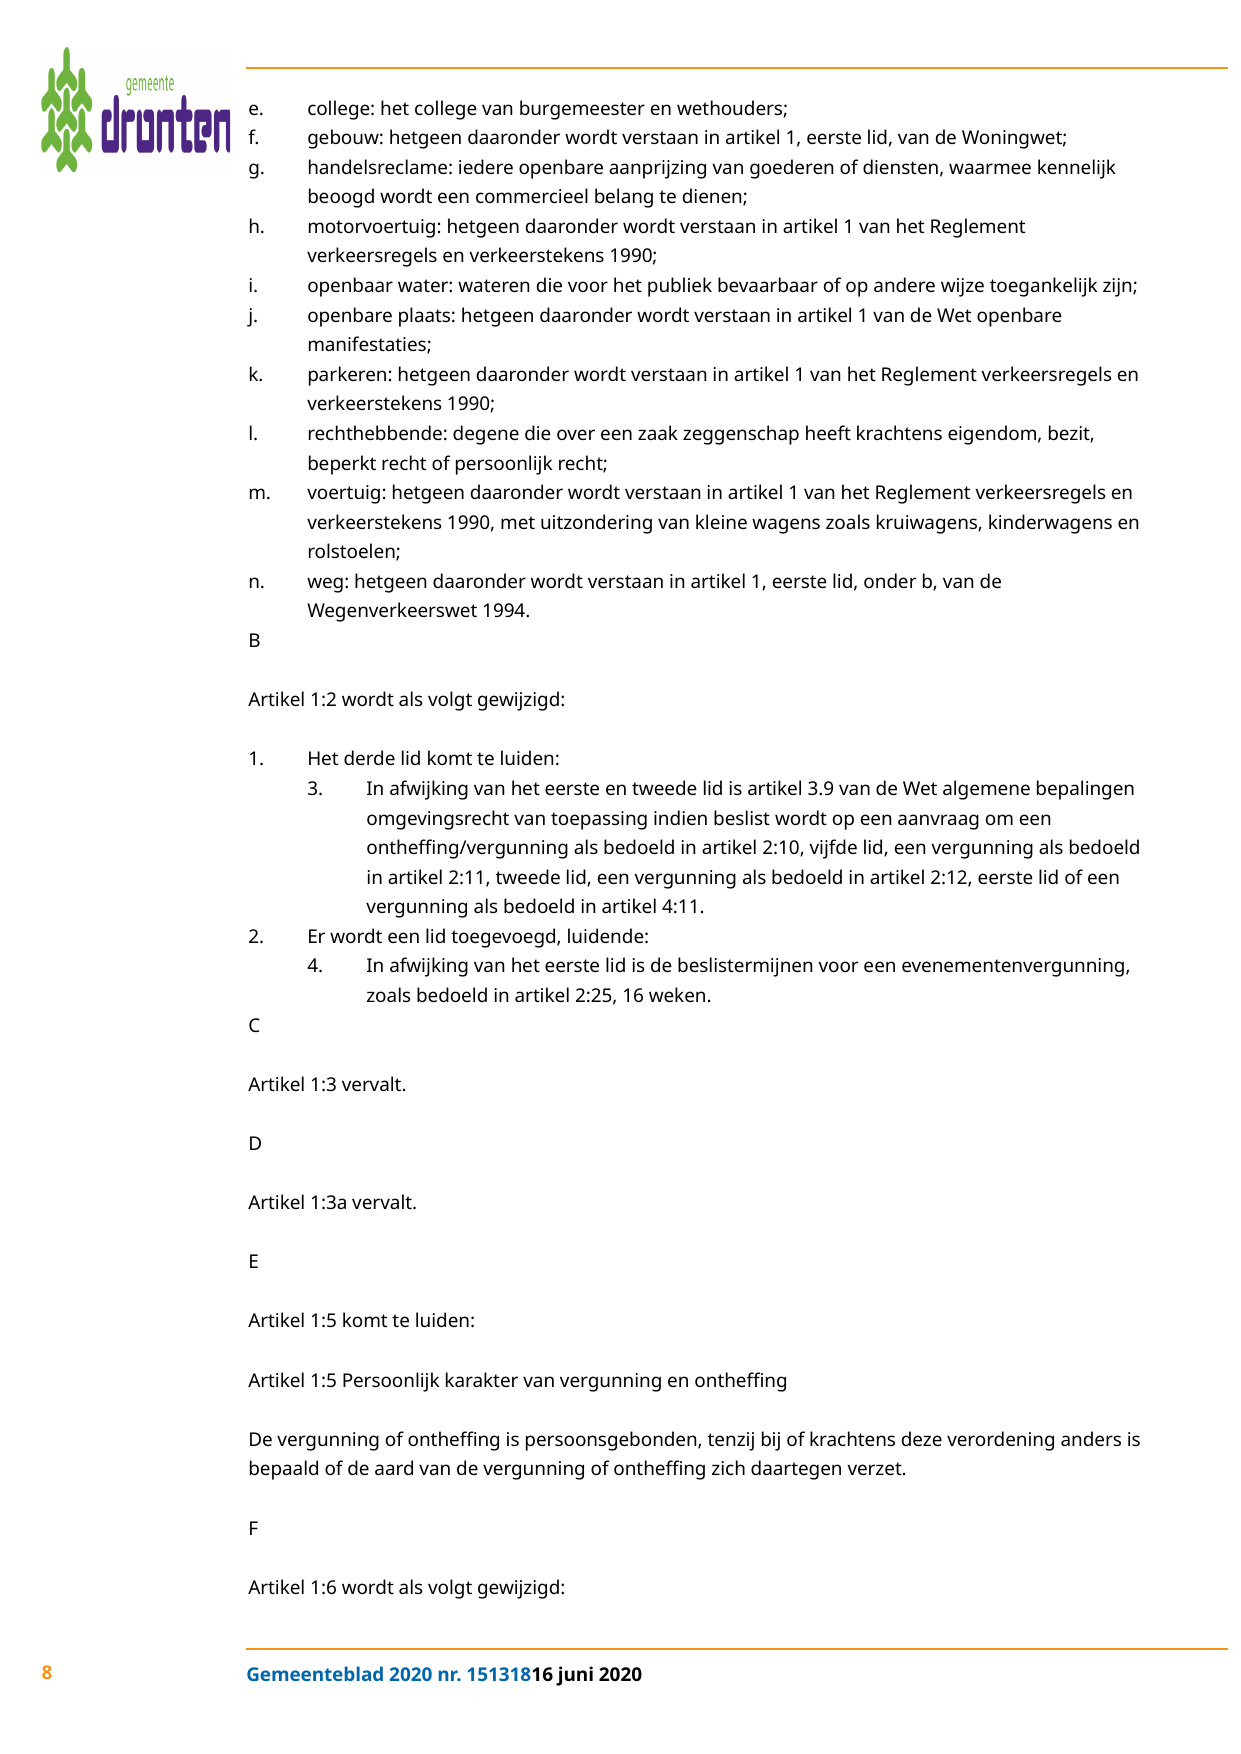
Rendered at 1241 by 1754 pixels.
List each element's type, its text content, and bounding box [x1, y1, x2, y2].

list Het derde lid komt te luiden: [248, 746, 1152, 771]
list motorvoertuig: hetgeen daaronder wordt verstaan in artikel 1 van het Reglement verkeersregels en verkeerstekens 1990; [248, 213, 1152, 268]
text Artikel 1:6 wordt als volgt gewijzigd: [248, 1574, 1152, 1600]
text Artikel 1:3 vervalt. [248, 1071, 1152, 1097]
text E [248, 1248, 1152, 1274]
list In afwijking van het eerste en tweede lid is artikel 3.9 van de Wet algemene bepalingen omgevingsrecht van toepassing indien beslist wordt op een aanvraag om een ontheffing/vergunning als bedoeld in artikel 2:10, vijfde lid, een vergunning als bedoeld in artikel 2:11, tweede lid, een vergunning als bedoeld in artikel 2:12, eerste lid of een vergunning als bedoeld in artikel 4:11. [307, 775, 1152, 919]
text F [248, 1515, 1152, 1541]
list college: het college van burgemeester en wethouders; [248, 95, 1152, 121]
text Artikel 1:3a vervalt. [248, 1189, 1152, 1215]
list rechthebbende: degene die over een zaak zeggenschap heeft krachtens eigendom, bezit, beperkt recht of persoonlijk recht; [248, 420, 1152, 476]
list voertuig: hetgeen daaronder wordt verstaan in artikel 1 van het Reglement verkeersregels en verkeerstekens 1990, met uitzondering van kleine wagens zoals kruiwagens, kinderwagens en rolstoelen; [248, 479, 1152, 564]
text B [248, 627, 1152, 653]
list parkeren: hetgeen daaronder wordt verstaan in artikel 1 van het Reglement verkeersregels en verkeerstekens 1990; [248, 361, 1152, 416]
picture [41, 47, 231, 172]
list In afwijking van het eerste lid is de beslistermijnen voor een evenementenvergunning, zoals bedoeld in artikel 2:25, 16 weken. [307, 953, 1152, 1008]
list handelsreclame: iedere openbare aanprijzing van goederen of diensten, waarmee kennelijk beoogd wordt een commercieel belang te dienen; [248, 154, 1152, 209]
list openbaar water: wateren die voor het publiek bevaarbaar of op andere wijze toegankelijk zijn; [248, 272, 1152, 298]
list openbare plaats: hetgeen daaronder wordt verstaan in artikel 1 van de Wet openbare manifestaties; [248, 302, 1152, 357]
text Artikel 1:2 wordt als volgt gewijzigd: [248, 686, 1152, 712]
text De vergunning of ontheffing is persoonsgebonden, tenzij bij of krachtens deze verordening anders is bepaald of de aard van de vergunning of ontheffing zich daartegen verzet. [248, 1426, 1152, 1481]
list weg: hetgeen daaronder wordt verstaan in artikel 1, eerste lid, onder b, van de Wegenverkeerswet 1994. [248, 568, 1152, 623]
list gebouw: hetgeen daaronder wordt verstaan in artikel 1, eerste lid, van de Woningwet; [248, 124, 1152, 150]
text C [248, 1012, 1152, 1038]
list Er wordt een lid toegevoegd, luidende: [248, 923, 1152, 949]
text Artikel 1:5 Persoonlijk karakter van vergunning en ontheffing [248, 1367, 1152, 1393]
text D [248, 1130, 1152, 1156]
text Artikel 1:5 komt te luiden: [248, 1308, 1152, 1333]
